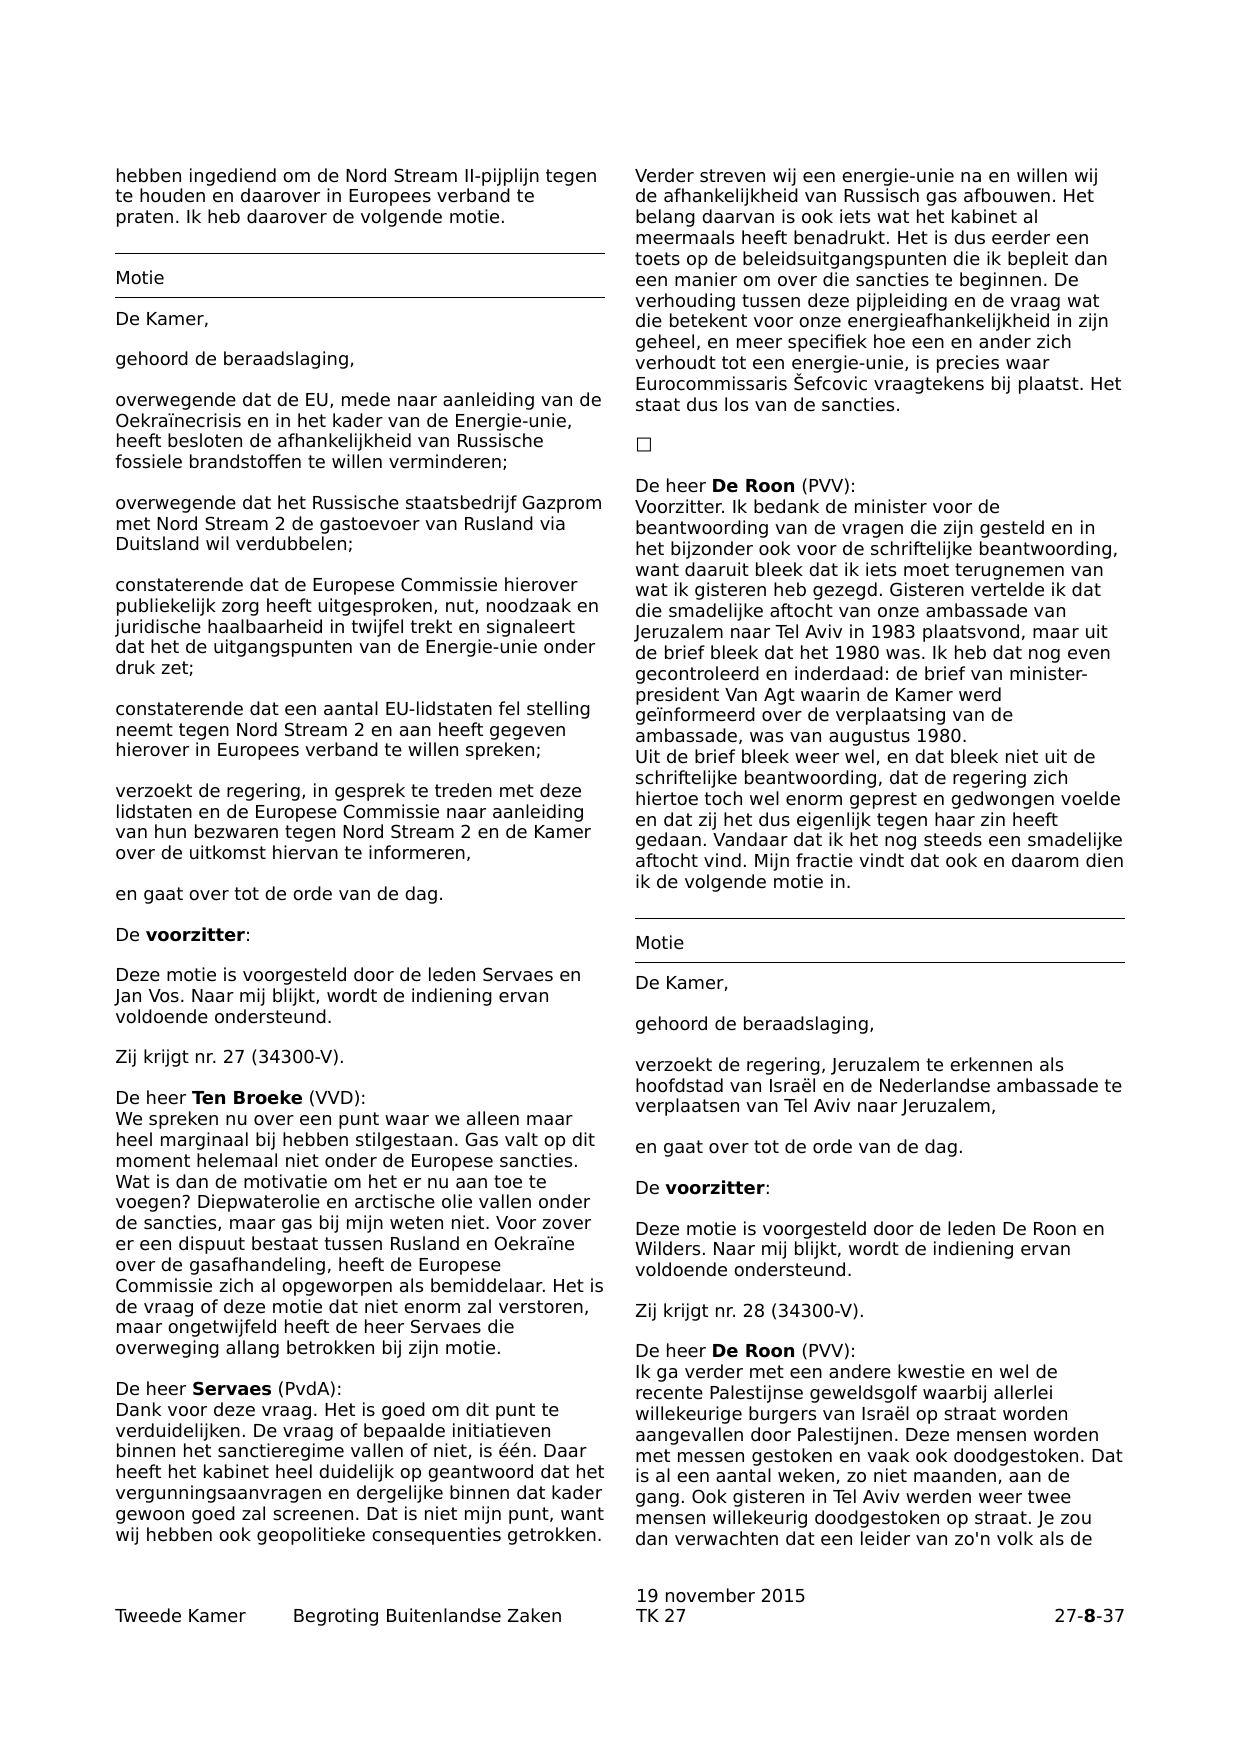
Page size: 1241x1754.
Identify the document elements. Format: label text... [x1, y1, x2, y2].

text De heer Servaes (PvdA): [115, 1379, 605, 1399]
text Voorzitter. Ik bedank de minister voor de beantwoording van de vragen die zijn gesteld en in het bijzonder ook voor de schriftelijke beantwoording, want daaruit bleek dat ik iets moet terugnemen van wat ik gisteren heb gezegd. Gisteren vertelde ik dat die smadelijke aftocht van onze ambassade van Jeruzalem naar Tel Aviv in 1983 plaatsvond, maar uit de brief bleek dat het 1980 was. Ik heb dat nog even gecontroleerd en inderdaad: de brief van minister-president Van Agt waarin de Kamer werd geïnformeerd over de verplaatsing van de ambassade, was van augustus 1980. [635, 497, 1125, 747]
text De voorzitter: [635, 1178, 1125, 1198]
text constaterende dat een aantal EU-lidstaten fel stelling neemt tegen Nord Stream 2 en aan heeft gegeven hierover in Europees verband te willen spreken; [115, 699, 605, 761]
text Dank voor deze vraag. Het is goed om dit punt te verduidelijken. De vraag of bepaalde initiatieven binnen het sanctieregime vallen of niet, is één. Daar heeft het kabinet heel duidelijk op geantwoord dat het vergunningsaanvragen en dergelijke binnen dat kader gewoon goed zal screenen. Dat is niet mijn punt, want wij hebben ook geopolitieke consequenties getrokken. [115, 1399, 605, 1545]
text en gaat over tot de orde van de dag. [635, 1137, 1125, 1158]
text Motie [635, 932, 1125, 953]
text constaterende dat de Europese Commissie hierover publiekelijk zorg heeft uitgesproken, nut, noodzaak en juridische haalbaarheid in twijfel trekt en signaleert dat het de uitgangspunten van de Energie-unie onder druk zet; [115, 575, 605, 679]
text Verder streven wij een energie-unie na en willen wij de afhankelijkheid van Russisch gas afbouwen. Het belang daarvan is ook iets wat het kabinet al meermaals heeft benadrukt. Het is dus eerder een toets op de beleidsuitgangspunten die ik bepleit dan een manier om over die sancties te beginnen. De verhouding tussen deze pijpleiding en de vraag wat die betekent voor onze energieafhankelijkheid in zijn geheel, en meer specifiek hoe een en ander zich verhoudt tot een energie-unie, is precies waar Eurocommissaris Šefcovic vraagtekens bij plaatst. Het staat dus los van de sancties. [635, 165, 1125, 415]
text ⬜ [635, 435, 1125, 456]
text overwegende dat het Russische staatsbedrijf Gazprom met Nord Stream 2 de gastoevoer van Rusland via Duitsland wil verdubbelen; [115, 493, 605, 555]
text gehoord de beraadslaging, [115, 349, 605, 370]
text Zij krijgt nr. 27 (34300-V). [115, 1047, 605, 1068]
text We spreken nu over een punt waar we alleen maar heel marginaal bij hebben stilgestaan. Gas valt op dit moment helemaal niet onder de Europese sancties. Wat is dan de motivatie om het er nu aan toe te voegen? Diepwaterolie en arctische olie vallen onder de sancties, maar gas bij mijn weten niet. Voor zover er een dispuut bestaat tussen Rusland en Oekraïne over de gasafhandeling, heeft de Europese Commissie zich al opgeworpen als bemiddelaar. Het is de vraag of deze motie dat niet enorm zal verstoren, maar ongetwijfeld heeft de heer Servaes die overweging allang betrokken bij zijn motie. [115, 1109, 605, 1359]
text Zij krijgt nr. 28 (34300-V). [635, 1301, 1125, 1321]
text verzoekt de regering, Jeruzalem te erkennen als hoofdstad van Israël en de Nederlandse ambassade te verplaatsen van Tel Aviv naar Jeruzalem, [635, 1055, 1125, 1117]
text De Kamer, [115, 308, 605, 329]
text verzoekt de regering, in gesprek te treden met deze lidstaten en de Europese Commissie naar aanleiding van hun bezwaren tegen Nord Stream 2 en de Kamer over de uitkomst hiervan te informeren, [115, 781, 605, 864]
text overwegende dat de EU, mede naar aanleiding van de Oekraïnecrisis en in het kader van de Energie-unie, heeft besloten de afhankelijkheid van Russische fossiele brandstoffen te willen verminderen; [115, 390, 605, 473]
text Deze motie is voorgesteld door de leden De Roon en Wilders. Naar mij blijkt, wordt de indiening ervan voldoende ondersteund. [635, 1218, 1125, 1281]
text Uit de brief bleek weer wel, en dat bleek niet uit de schriftelijke beantwoording, dat de regering zich hiertoe toch wel enorm geprest en gedwongen voelde en dat zij het dus eigenlijk tegen haar zin heeft gedaan. Vandaar dat ik het nog steeds een smadelijke aftocht vind. Mijn fractie vindt dat ook en daarom dien ik de volgende motie in. [635, 747, 1125, 893]
text De Kamer, [635, 973, 1125, 994]
text Deze motie is voorgesteld door de leden Servaes en Jan Vos. Naar mij blijkt, wordt de indiening ervan voldoende ondersteund. [115, 965, 605, 1027]
text De heer Ten Broeke (VVD): [115, 1088, 605, 1109]
text Motie [115, 268, 605, 288]
text Ik ga verder met een andere kwestie en wel de recente Palestijnse geweldsgolf waarbij allerlei willekeurige burgers van Israël op straat worden aangevallen door Palestijnen. Deze mensen worden met messen gestoken en vaak ook doodgestoken. Dat is al een aantal weken, zo niet maanden, aan de gang. Ook gisteren in Tel Aviv werden weer twee mensen willekeurig doodgestoken op straat. Je zou dan verwachten dat een leider van zo'n volk als de [635, 1362, 1125, 1549]
text gehoord de beraadslaging, [635, 1014, 1125, 1035]
text De voorzitter: [115, 924, 605, 945]
text De heer De Roon (PVV): [635, 1341, 1125, 1362]
text hebben ingediend om de Nord Stream II-pijplijn tegen te houden en daarover in Europees verband te praten. Ik heb daarover de volgende motie. [115, 165, 605, 228]
text De heer De Roon (PVV): [635, 476, 1125, 497]
text en gaat over tot de orde van de dag. [115, 884, 605, 904]
